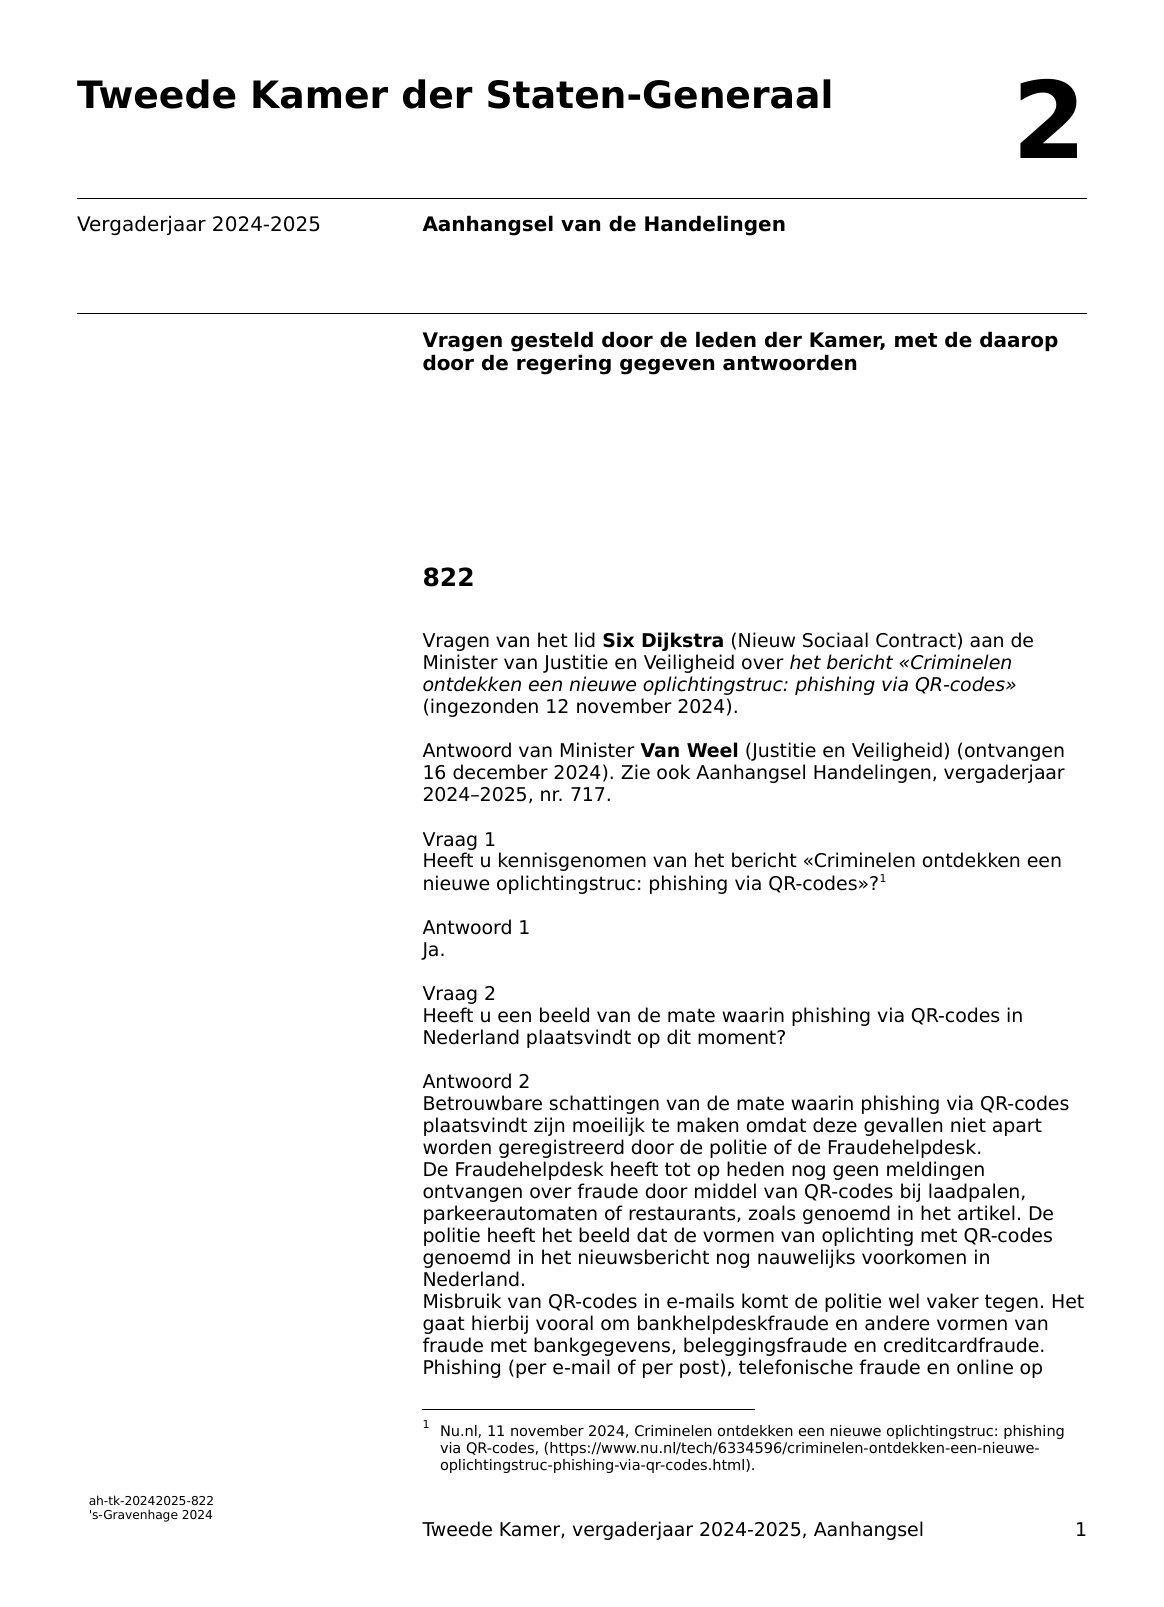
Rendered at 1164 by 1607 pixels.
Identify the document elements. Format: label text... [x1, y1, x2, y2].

table_cell Vergaderjaar 2024-2025 [77, 199, 422, 313]
table_cell [77, 314, 422, 375]
text ah-tk-20242025-822 [88, 1494, 323, 1508]
text Ja. [422, 938, 1087, 961]
text Vraag 2 [422, 983, 1087, 1005]
text Antwoord 1 [422, 917, 1087, 938]
text Heeft u kennisgenomen van het bericht «Criminelen ontdekken een nieuwe oplichtingstruc: phishing via QR-codes»? [422, 850, 1087, 894]
text 822 [422, 563, 1087, 592]
text Nu.nl, 11 november 2024, Criminelen ontdekken een nieuwe oplichtingstruc: phishing via QR-codes, (https://www.nu.nl/tech/6334596/criminelen-ontdekken-een-nieuwe-oplichtingstruc-phishing-via-qr-codes.html). [422, 1418, 1087, 1474]
text Misbruik van QR-codes in e-mails komt de politie wel vaker tegen. Het gaat hierbij vooral om bankhelpdeskfraude en andere vormen van fraude met bankgegevens, beleggingsfraude en creditcardfraude. Phishing (per e-mail of per post), telefonische fraude en online op [422, 1291, 1087, 1378]
text Antwoord van Minister Van Weel (Justitie en Veiligheid) (ontvangen 16 december 2024). Zie ook Aanhangsel Handelingen, vergaderjaar 2024–2025, nr. 717. [422, 740, 1087, 806]
table_header Tweede Kamer der Staten-Generaal [77, 59, 886, 198]
text Betrouwbare schattingen van de mate waarin phishing via QR-codes plaatsvindt zijn moeilijk te maken omdat deze gevallen niet apart worden geregistreerd door de politie of de Fraudehelpdesk. [422, 1093, 1087, 1159]
text Antwoord 2 [422, 1071, 1087, 1093]
text Heeft u een beeld van de mate waarin phishing via QR-codes in Nederland plaatsvindt op dit moment? [422, 1005, 1087, 1049]
text De Fraudehelpdesk heeft tot op heden nog geen meldingen ontvangen over fraude door middel van QR-codes bij laadpalen, parkeerautomaten of restaurants, zoals genoemd in het artikel. De politie heeft het beeld dat de vormen van oplichting met QR-codes genoemd in het nieuwsbericht nog nauwelijks voorkomen in Nederland. [422, 1159, 1087, 1291]
table_cell Aanhangsel van de Handelingen [422, 199, 1087, 313]
text 's-Gravenhage 2024 [88, 1508, 323, 1522]
table_header 2 [886, 59, 1087, 198]
table_cell Vragen gesteld door de leden der Kamer, met de daarop door de regering gegeven antwoorden [422, 314, 1087, 375]
text Vraag 1 [422, 828, 1087, 850]
text Vragen van het lid Six Dijkstra (Nieuw Sociaal Contract) aan de Minister van Justitie en Veiligheid over het bericht «Criminelen ontdekken een nieuwe oplichtingstruc: phishing via QR-codes» (ingezonden 12 november 2024). [422, 630, 1087, 718]
